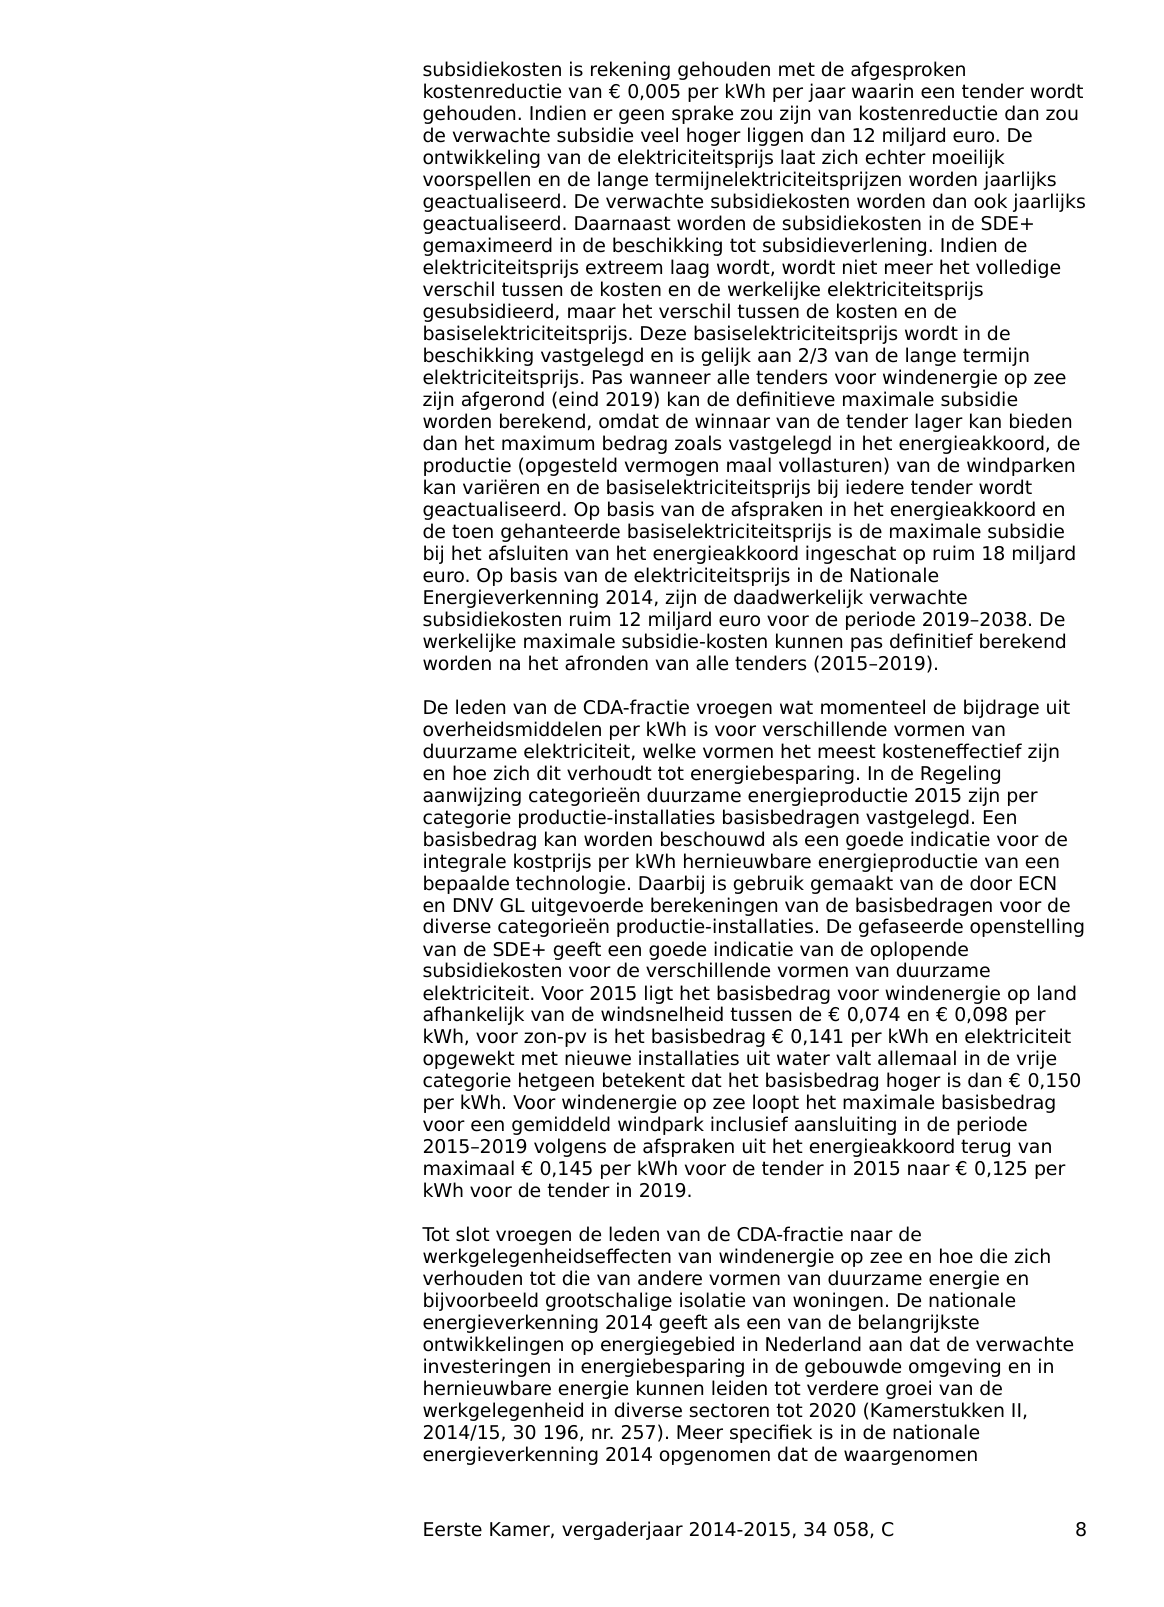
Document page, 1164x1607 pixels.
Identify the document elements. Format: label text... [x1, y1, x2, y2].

text De leden van de CDA-fractie vroegen wat momenteel de bijdrage uit overheidsmiddelen per kWh is voor verschillende vormen van duurzame elektriciteit, welke vormen het meest kosteneffectief zijn en hoe zich dit verhoudt tot energiebesparing. In de Regeling aanwijzing categorieën duurzame energieproductie 2015 zijn per categorie productie-installaties basisbedragen vastgelegd. Een basisbedrag kan worden beschouwd als een goede indicatie voor de integrale kostprijs per kWh hernieuwbare energieproductie van een bepaalde technologie. Daarbij is gebruik gemaakt van de door ECN en DNV GL uitgevoerde berekeningen van de basisbedragen voor de diverse categorieën productie-installaties. De gefaseerde openstelling van de SDE+ geeft een goede indicatie van de oplopende subsidiekosten voor de verschillende vormen van duurzame elektriciteit. Voor 2015 ligt het basisbedrag voor windenergie op land afhankelijk van de windsnelheid tussen de € 0,074 en € 0,098 per kWh, voor zon-pv is het basisbedrag € 0,141 per kWh en elektriciteit opgewekt met nieuwe installaties uit water valt allemaal in de vrije categorie hetgeen betekent dat het basisbedrag hoger is dan € 0,150 per kWh. Voor windenergie op zee loopt het maximale basisbedrag voor een gemiddeld windpark inclusief aansluiting in de periode 2015–2019 volgens de afspraken uit het energieakkoord terug van maximaal € 0,145 per kWh voor de tender in 2015 naar € 0,125 per kWh voor de tender in 2019. [422, 697, 1087, 1202]
text Tot slot vroegen de leden van de CDA-fractie naar de werkgelegenheidseffecten van windenergie op zee en hoe die zich verhouden tot die van andere vormen van duurzame energie en bijvoorbeeld grootschalige isolatie van woningen. De nationale energieverkenning 2014 geeft als een van de belangrijkste ontwikkelingen op energiegebied in Nederland aan dat de verwachte investeringen in energiebesparing in de gebouwde omgeving en in hernieuwbare energie kunnen leiden tot verdere groei van de werkgelegenheid in diverse sectoren tot 2020 (Kamerstukken II, 2014/15, 30 196, nr. 257). Meer specifiek is in de nationale energieverkenning 2014 opgenomen dat de waargenomen [422, 1224, 1087, 1466]
text subsidiekosten is rekening gehouden met de afgesproken kostenreductie van € 0,005 per kWh per jaar waarin een tender wordt gehouden. Indien er geen sprake zou zijn van kostenreductie dan zou de verwachte subsidie veel hoger liggen dan 12 miljard euro. De ontwikkeling van de elektriciteitsprijs laat zich echter moeilijk voorspellen en de lange termijnelektriciteitsprijzen worden jaarlijks geactualiseerd. De verwachte subsidiekosten worden dan ook jaarlijks geactualiseerd. Daarnaast worden de subsidiekosten in de SDE+ gemaximeerd in de beschikking tot subsidieverlening. Indien de elektriciteitsprijs extreem laag wordt, wordt niet meer het volledige verschil tussen de kosten en de werkelijke elektriciteitsprijs gesubsidieerd, maar het verschil tussen de kosten en de basiselektriciteitsprijs. Deze basiselektriciteitsprijs wordt in de beschikking vastgelegd en is gelijk aan 2/3 van de lange termijn elektriciteitsprijs. Pas wanneer alle tenders voor windenergie op zee zijn afgerond (eind 2019) kan de definitieve maximale subsidie worden berekend, omdat de winnaar van de tender lager kan bieden dan het maximum bedrag zoals vastgelegd in het energieakkoord, de productie (opgesteld vermogen maal vollasturen) van de windparken kan variëren en de basiselektriciteitsprijs bij iedere tender wordt geactualiseerd. Op basis van de afspraken in het energieakkoord en de toen gehanteerde basiselektriciteitsprijs is de maximale subsidie bij het afsluiten van het energieakkoord ingeschat op ruim 18 miljard euro. Op basis van de elektriciteitsprijs in de Nationale Energieverkenning 2014, zijn de daadwerkelijk verwachte subsidiekosten ruim 12 miljard euro voor de periode 2019–2038. De werkelijke maximale subsidie-kosten kunnen pas definitief berekend worden na het afronden van alle tenders (2015–2019). [422, 59, 1087, 674]
